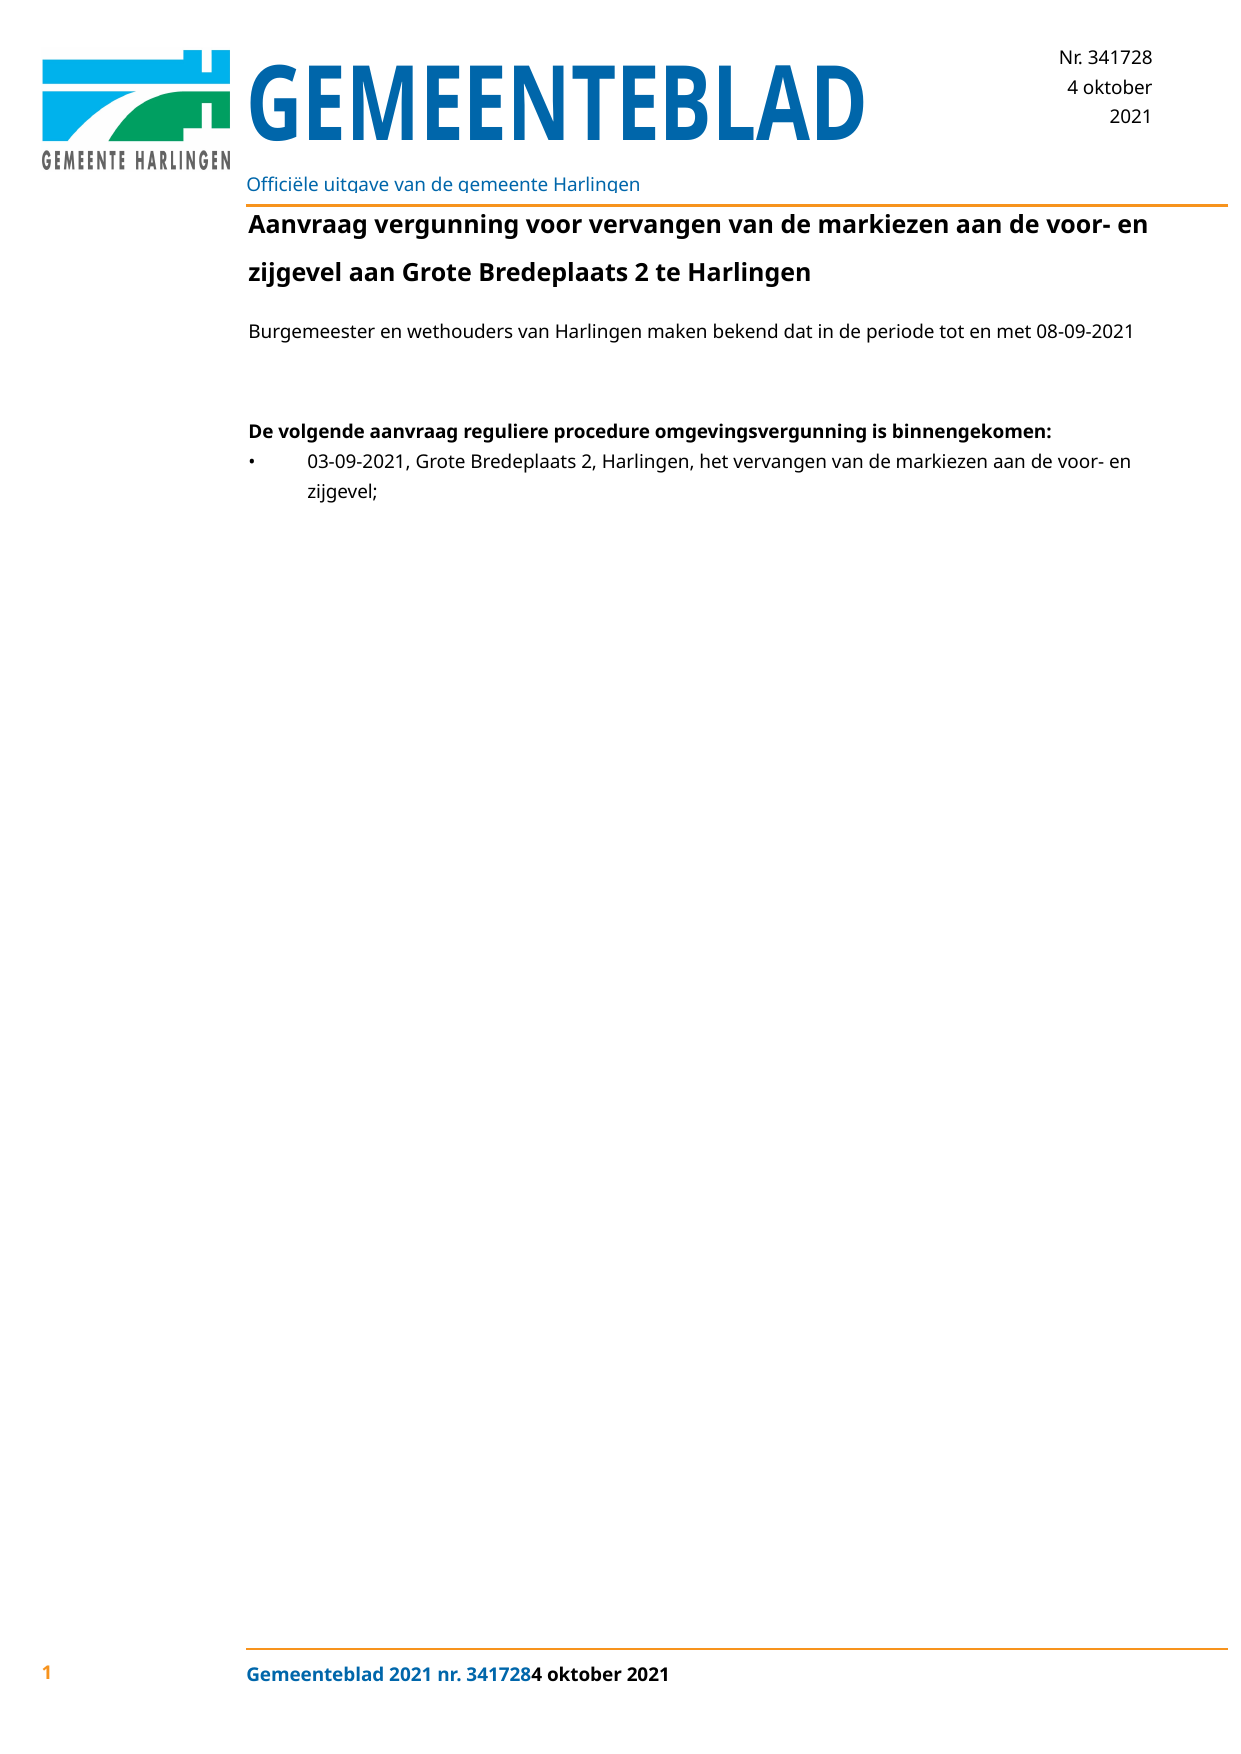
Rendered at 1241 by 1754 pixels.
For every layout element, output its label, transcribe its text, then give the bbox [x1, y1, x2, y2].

text De volgende aanvraag reguliere procedure omgevingsvergunning is binnengekomen: [248, 419, 1152, 444]
text Aanvraag vergunning voor vervangen van de markiezen aan de voor- en zijgevel aan Grote Bredeplaats 2 te Harlingen [248, 207, 1152, 288]
text Burgemeester en wethouders van Harlingen maken bekend dat in de periode tot en met 08-09-2021 [248, 318, 1152, 344]
picture [41, 47, 231, 172]
list 03-09-2021, Grote Bredeplaats 2, Harlingen, het vervangen van de markiezen aan de voor- en zijgevel; [248, 448, 1152, 504]
